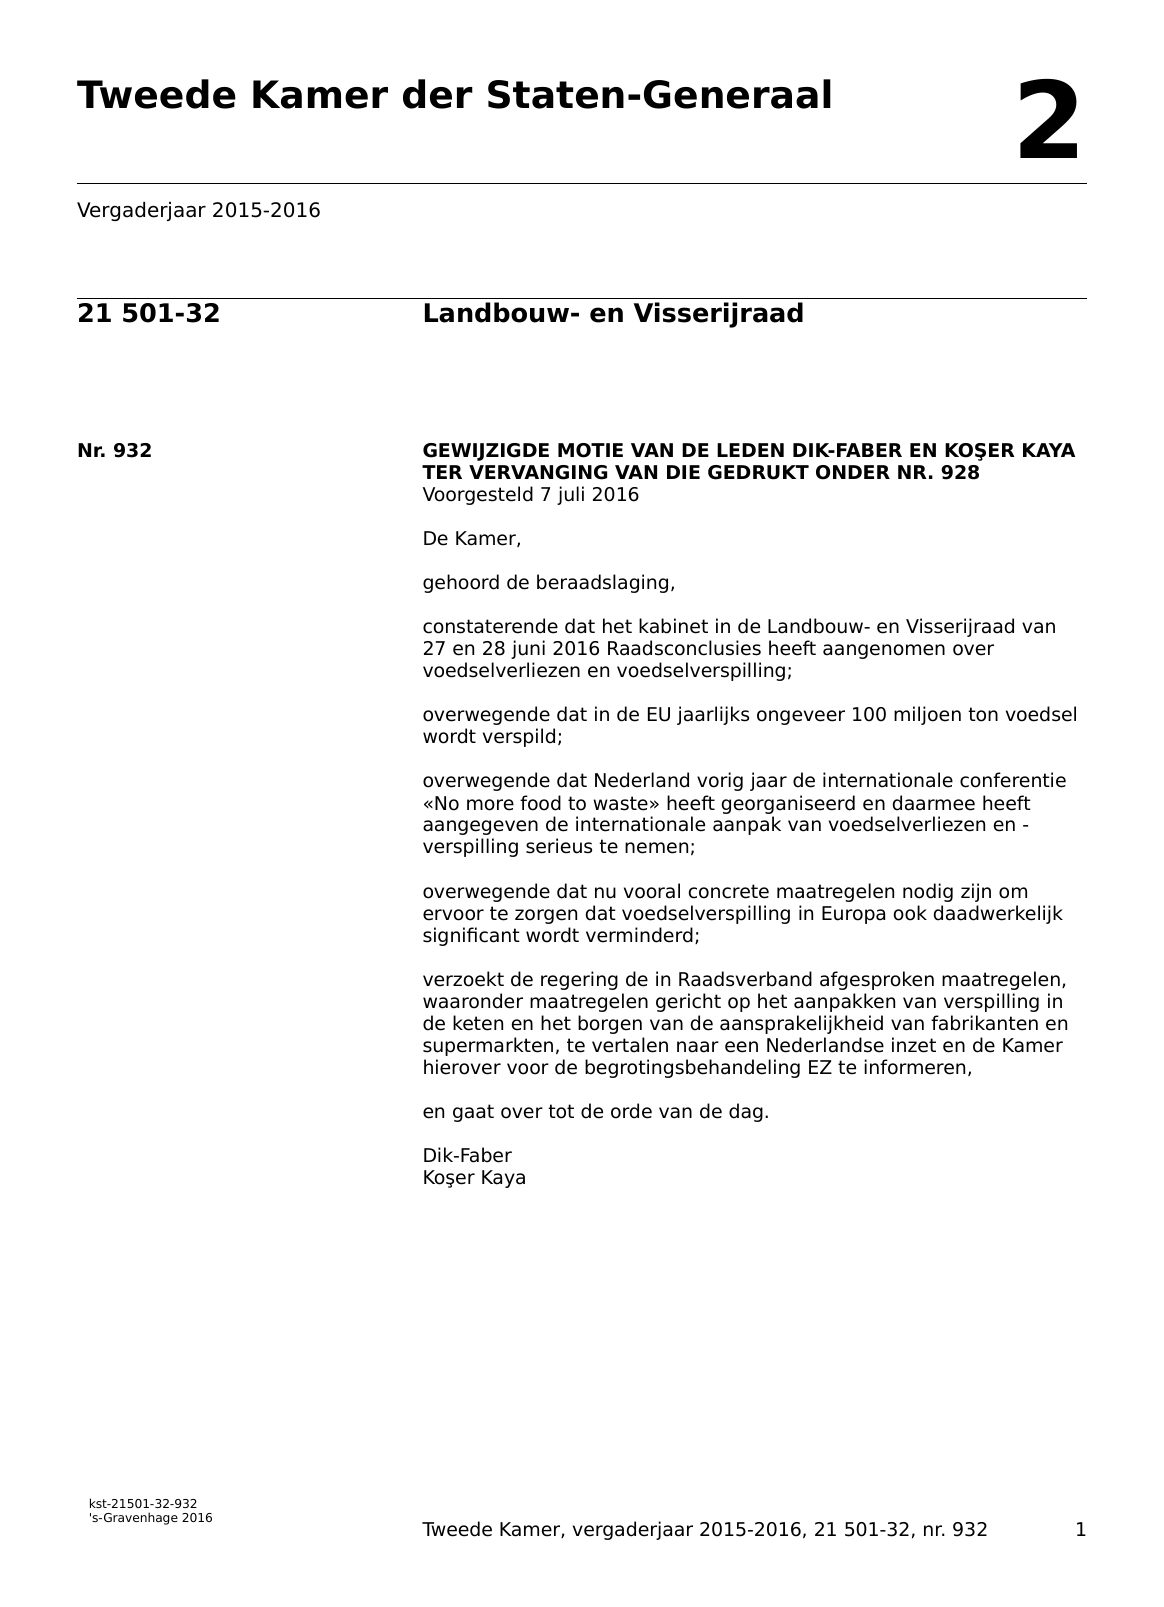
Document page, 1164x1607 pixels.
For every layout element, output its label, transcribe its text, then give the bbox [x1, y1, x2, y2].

text De Kamer, [422, 528, 1087, 550]
text constaterende dat het kabinet in de Landbouw- en Visserijraad van 27 en 28 juni 2016 Raadsconclusies heeft aangenomen over voedselverliezen en voedselverspilling; [422, 616, 1087, 682]
text overwegende dat nu vooral concrete maatregelen nodig zijn om ervoor te zorgen dat voedselverspilling in Europa ook daadwerkelijk significant wordt verminderd; [422, 881, 1087, 946]
table_cell Vergaderjaar 2015-2016 [77, 184, 1087, 298]
text Voorgesteld 7 juli 2016 [422, 484, 1087, 506]
table_header 2 [886, 59, 1087, 183]
text 's-Gravenhage 2016 [88, 1511, 323, 1525]
table_header Tweede Kamer der Staten-Generaal [77, 59, 886, 183]
text Koşer Kaya [422, 1167, 1087, 1189]
text en gaat over tot de orde van de dag. [422, 1101, 1087, 1123]
subtitle 21 501-32 Landbouw- en Visserijraad [77, 299, 1087, 329]
text kst-21501-32-932 [88, 1497, 323, 1511]
text gehoord de beraadslaging, [422, 572, 1087, 594]
text overwegende dat in de EU jaarlijks ongeveer 100 miljoen ton voedsel wordt verspild; [422, 704, 1087, 748]
text overwegende dat Nederland vorig jaar de internationale conferentie «No more food to waste» heeft georganiseerd en daarmee heeft aangegeven de internationale aanpak van voedselverliezen en -verspilling serieus te nemen; [422, 770, 1087, 858]
text Dik-Faber [422, 1145, 1087, 1167]
text verzoekt de regering de in Raadsverband afgesproken maatregelen, waaronder maatregelen gericht op het aanpakken van verspilling in de keten en het borgen van de aansprakelijkheid van fabrikanten en supermarkten, te vertalen naar een Nederlandse inzet en de Kamer hierover voor de begrotingsbehandeling EZ te informeren, [422, 969, 1087, 1078]
subtitle Nr. 932 GEWIJZIGDE MOTIE VAN DE LEDEN DIK-FABER EN KOŞER KAYA TER VERVANGING VAN DIE GEDRUKT ONDER NR. 928 [77, 440, 1087, 484]
